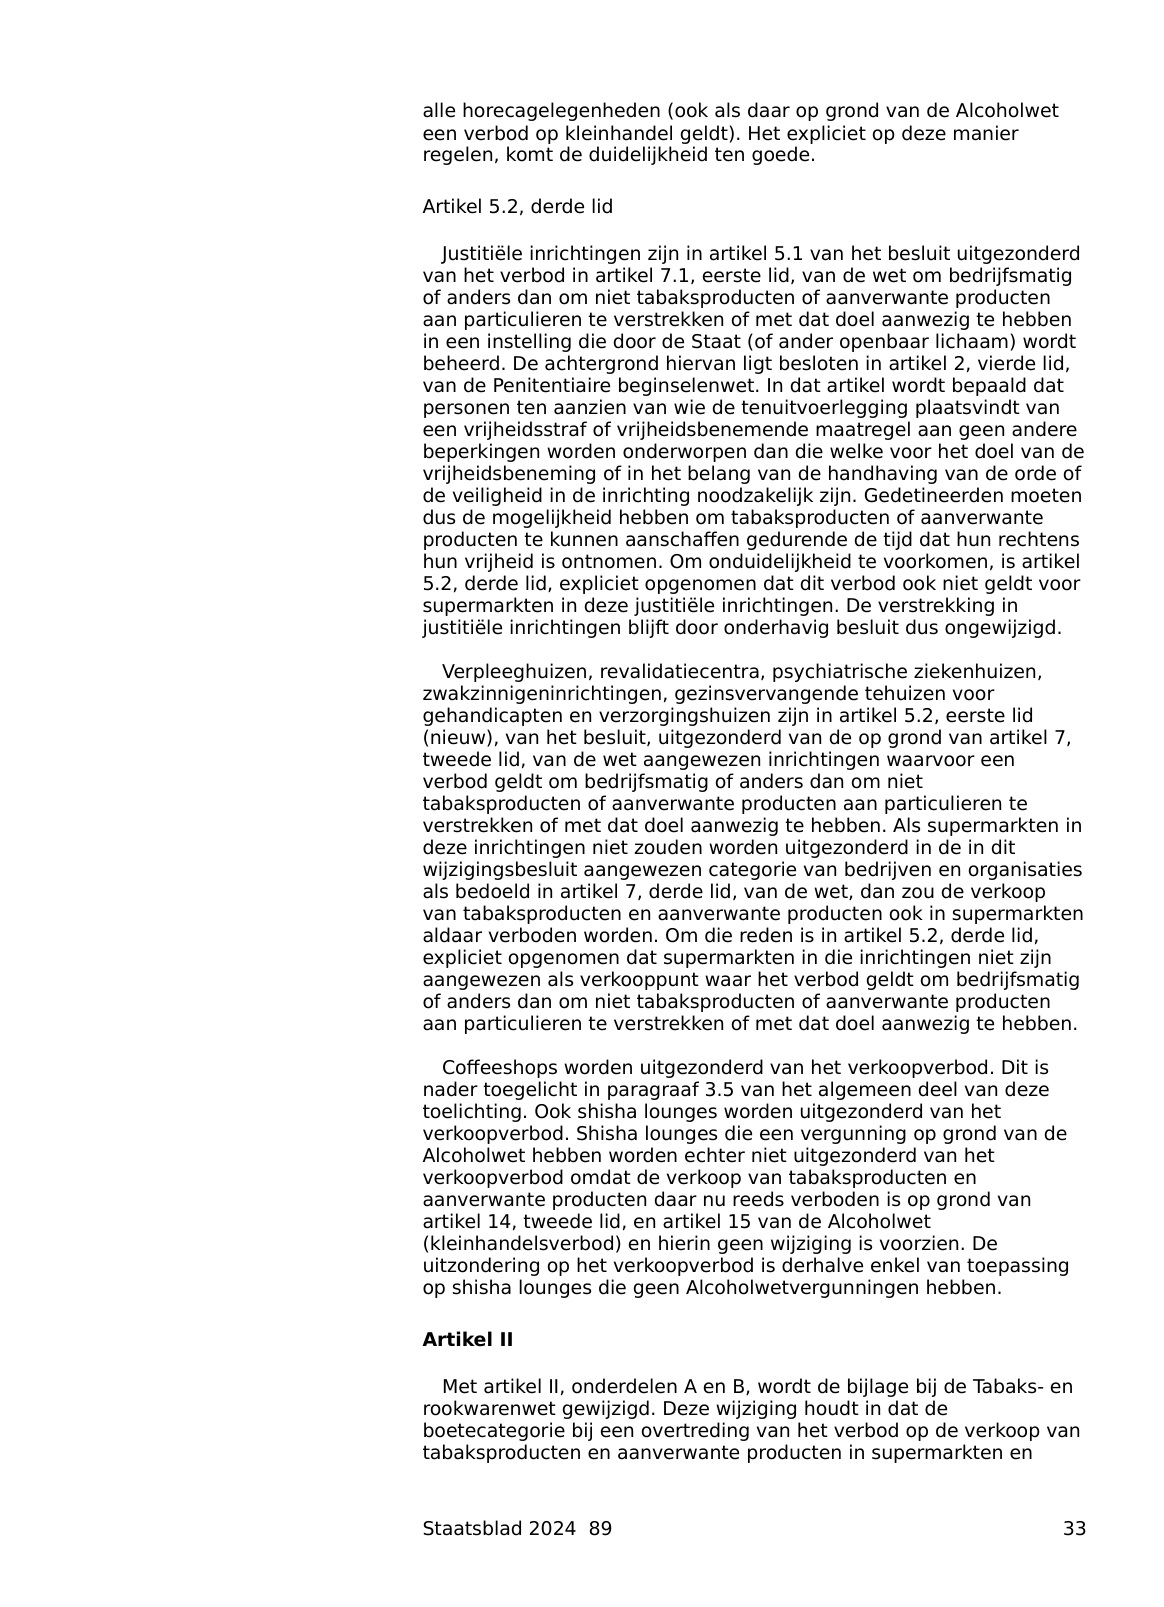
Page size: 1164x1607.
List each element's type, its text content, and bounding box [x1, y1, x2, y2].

subtitle Artikel 5.2, derde lid [422, 196, 1087, 218]
text alle horecagelegenheden (ook als daar op grond van de Alcoholwet een verbod op kleinhandel geldt). Het expliciet op deze manier regelen, komt de duidelijkheid ten goede. [422, 100, 1087, 166]
text Justitiële inrichtingen zijn in artikel 5.1 van het besluit uitgezonderd van het verbod in artikel 7.1, eerste lid, van de wet om bedrijfsmatig of anders dan om niet tabaksproducten of aanverwante producten aan particulieren te verstrekken of met dat doel aanwezig te hebben in een instelling die door de Staat (of ander openbaar lichaam) wordt beheerd. De achtergrond hiervan ligt besloten in artikel 2, vierde lid, van de Penitentiaire beginselenwet. In dat artikel wordt bepaald dat personen ten aanzien van wie de tenuitvoerlegging plaatsvindt van een vrijheidsstraf of vrijheidsbenemende maatregel aan geen andere beperkingen worden onderworpen dan die welke voor het doel van de vrijheidsbeneming of in het belang van de handhaving van de orde of de veiligheid in de inrichting noodzakelijk zijn. Gedetineerden moeten dus de mogelijkheid hebben om tabaksproducten of aanverwante producten te kunnen aanschaffen gedurende de tijd dat hun rechtens hun vrijheid is ontnomen. Om onduidelijkheid te voorkomen, is artikel 5.2, derde lid, expliciet opgenomen dat dit verbod ook niet geldt voor supermarkten in deze justitiële inrichtingen. De verstrekking in justitiële inrichtingen blijft door onderhavig besluit dus ongewijzigd. [422, 243, 1087, 639]
text Verpleeghuizen, revalidatiecentra, psychiatrische ziekenhuizen, zwakzinnigeninrichtingen, gezinsvervangende tehuizen voor gehandicapten en verzorgingshuizen zijn in artikel 5.2, eerste lid (nieuw), van het besluit, uitgezonderd van de op grond van artikel 7, tweede lid, van de wet aangewezen inrichtingen waarvoor een verbod geldt om bedrijfsmatig of anders dan om niet tabaksproducten of aanverwante producten aan particulieren te verstrekken of met dat doel aanwezig te hebben. Als supermarkten in deze inrichtingen niet zouden worden uitgezonderd in de in dit wijzigingsbesluit aangewezen categorie van bedrijven en organisaties als bedoeld in artikel 7, derde lid, van de wet, dan zou de verkoop van tabaksproducten en aanverwante producten ook in supermarkten aldaar verboden worden. Om die reden is in artikel 5.2, derde lid, expliciet opgenomen dat supermarkten in die inrichtingen niet zijn aangewezen als verkooppunt waar het verbod geldt om bedrijfsmatig of anders dan om niet tabaksproducten of aanverwante producten aan particulieren te verstrekken of met dat doel aanwezig te hebben. [422, 661, 1087, 1035]
text Met artikel II, onderdelen A en B, wordt de bijlage bij de Tabaks- en rookwarenwet gewijzigd. Deze wijziging houdt in dat de boetecategorie bij een overtreding van het verbod op de verkoop van tabaksproducten en aanverwante producten in supermarkten en [422, 1376, 1087, 1464]
text Coffeeshops worden uitgezonderd van het verkoopverbod. Dit is nader toegelicht in paragraaf 3.5 van het algemeen deel van deze toelichting. Ook shisha lounges worden uitgezonderd van het verkoopverbod. Shisha lounges die een vergunning op grond van de Alcoholwet hebben worden echter niet uitgezonderd van het verkoopverbod omdat de verkoop van tabaksproducten en aanverwante producten daar nu reeds verboden is op grond van artikel 14, tweede lid, en artikel 15 van de Alcoholwet (kleinhandelsverbod) en hierin geen wijziging is voorzien. De uitzondering op het verkoopverbod is derhalve enkel van toepassing op shisha lounges die geen Alcoholwetvergunningen hebben. [422, 1057, 1087, 1299]
subtitle Artikel II [422, 1329, 1087, 1351]
